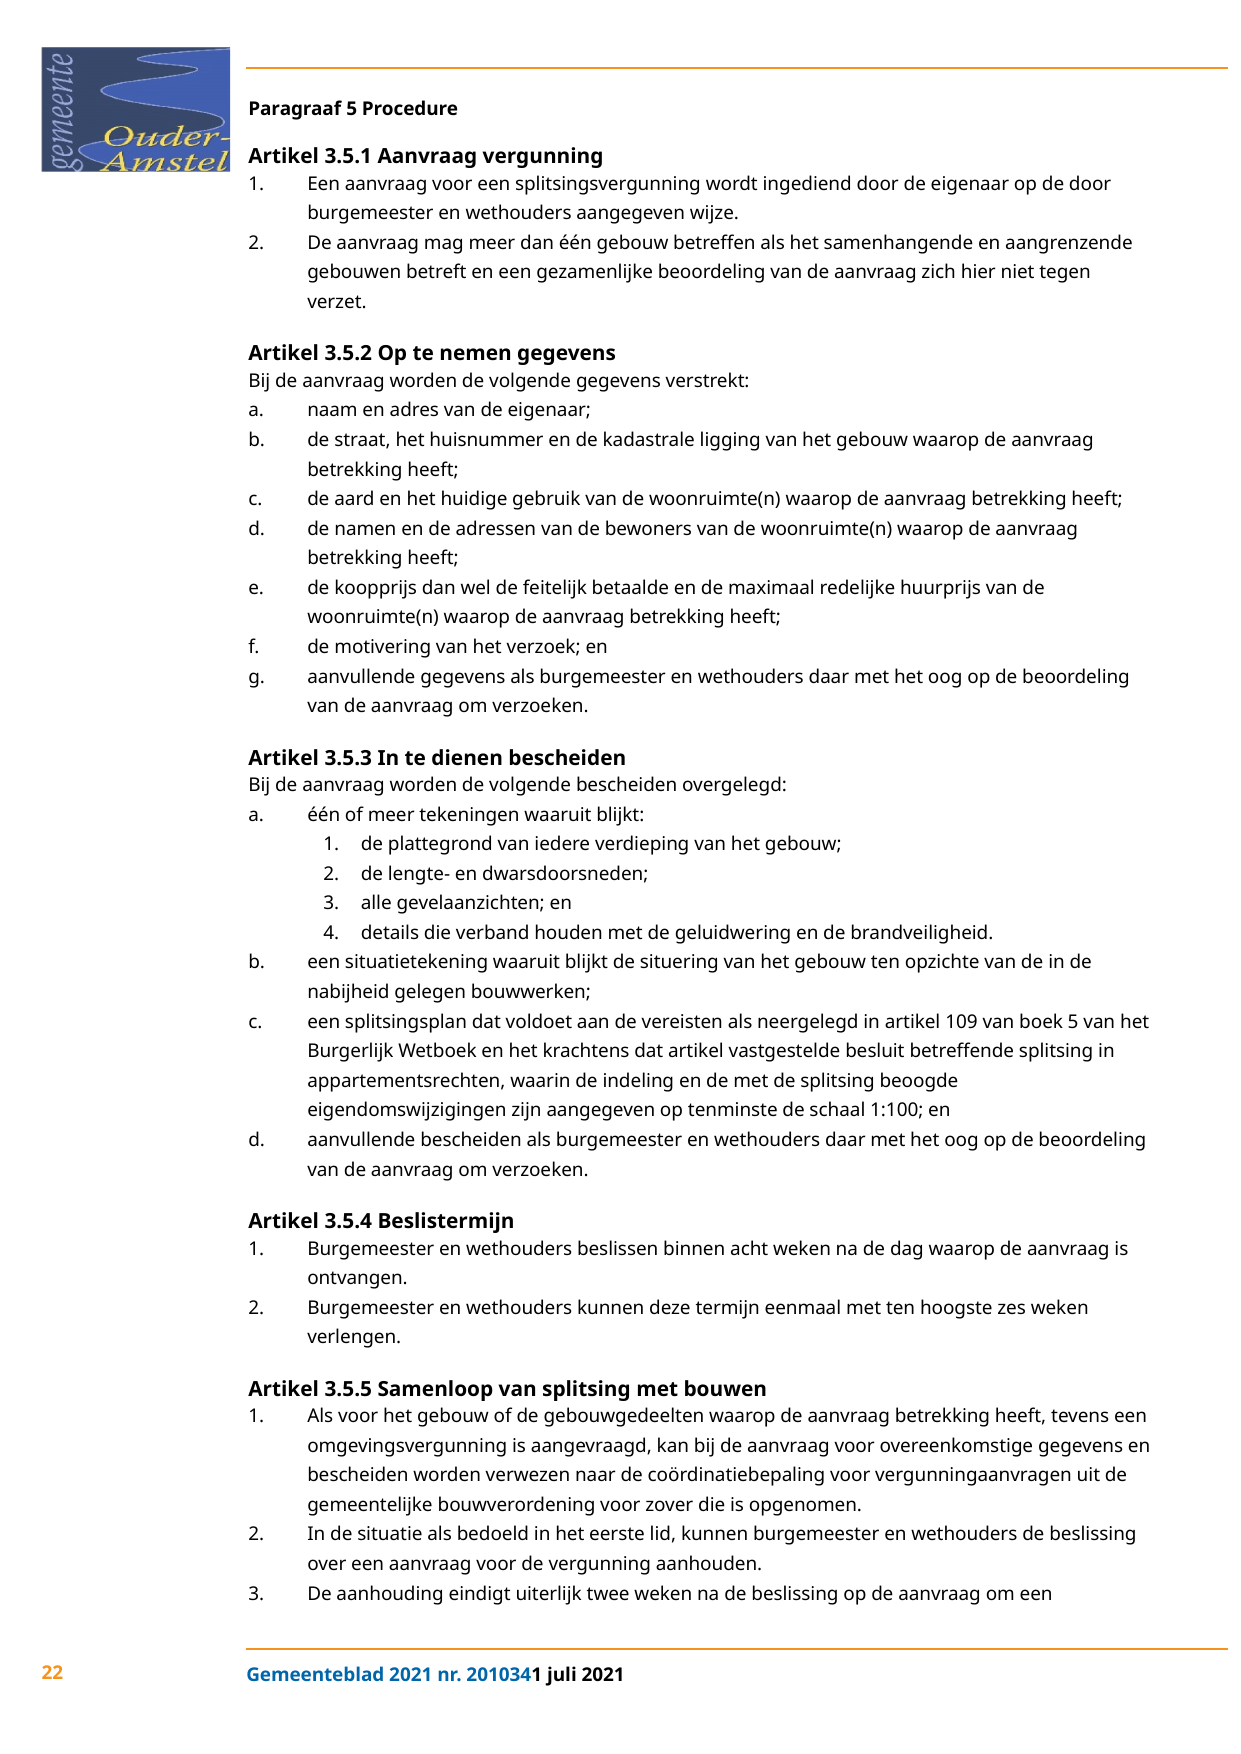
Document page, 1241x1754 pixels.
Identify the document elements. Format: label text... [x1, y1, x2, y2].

text Artikel 3.5.4 Beslistermijn [248, 1206, 1152, 1235]
text Artikel 3.5.3 In te dienen bescheiden [248, 743, 1152, 771]
text Bij de aanvraag worden de volgende gegevens verstrekt: [248, 367, 1152, 393]
list In de situatie als bedoeld in het eerste lid, kunnen burgemeester en wethouders de beslissing over een aanvraag voor de vergunning aanhouden. [248, 1521, 1152, 1576]
list de namen en de adressen van de bewoners van de woonruimte(n) waarop de aanvraag betrekking heeft; [248, 515, 1152, 570]
list een situatietekening waaruit blijkt de situering van het gebouw ten opzichte van de in de nabijheid gelegen bouwwerken; [248, 949, 1152, 1004]
list een splitsingsplan dat voldoet aan de vereisten als neergelegd in artikel 109 van boek 5 van het Burgerlijk Wetboek en het krachtens dat artikel vastgestelde besluit betreffende splitsing in appartementsrechten, waarin de indeling en de met de splitsing beoogde eigendomswijzigingen zijn aangegeven op tenminste de schaal 1:100; en [248, 1008, 1152, 1122]
list de straat, het huisnummer en de kadastrale ligging van het gebouw waarop de aanvraag betrekking heeft; [248, 426, 1152, 481]
picture [41, 47, 231, 172]
list Een aanvraag voor een splitsingsvergunning wordt ingediend door de eigenaar op de door burgemeester en wethouders aangegeven wijze. [248, 170, 1152, 225]
list Als voor het gebouw of de gebouwgedeelten waarop de aanvraag betrekking heeft, tevens een omgevingsvergunning is aangevraagd, kan bij de aanvraag voor overeenkomstige gegevens en bescheiden worden verwezen naar de coördinatiebepaling voor vergunningaanvragen uit de gemeentelijke bouwverordening voor zover die is opgenomen. [248, 1402, 1152, 1517]
text Artikel 3.5.1 Aanvraag vergunning [248, 141, 1152, 170]
list details die verband houden met de geluidwering en de brandveiligheid. [323, 919, 1152, 945]
list alle gevelaanzichten; en [323, 889, 1152, 915]
text Paragraaf 5 Procedure [248, 95, 1152, 121]
list De aanvraag mag meer dan één gebouw betreffen als het samenhangende en aangrenzende gebouwen betreft en een gezamenlijke beoordeling van de aanvraag zich hier niet tegen verzet. [248, 229, 1152, 314]
list de lengte- en dwarsdoorsneden; [323, 860, 1152, 886]
text Artikel 3.5.2 Op te nemen gegevens [248, 338, 1152, 367]
list de aard en het huidige gebruik van de woonruimte(n) waarop de aanvraag betrekking heeft; [248, 485, 1152, 511]
text Artikel 3.5.5 Samenloop van splitsing met bouwen [248, 1374, 1152, 1402]
list De aanhouding eindigt uiterlijk twee weken na de beslissing op de aanvraag om een [248, 1580, 1152, 1606]
list de motivering van het verzoek; en [248, 633, 1152, 659]
list naam en adres van de eigenaar; [248, 397, 1152, 422]
list Burgemeester en wethouders kunnen deze termijn eenmaal met ten hoogste zes weken verlengen. [248, 1294, 1152, 1349]
list Burgemeester en wethouders beslissen binnen acht weken na de dag waarop de aanvraag is ontvangen. [248, 1235, 1152, 1290]
list de plattegrond van iedere verdieping van het gebouw; [323, 830, 1152, 856]
list de koopprijs dan wel de feitelijk betaalde en de maximaal redelijke huurprijs van de woonruimte(n) waarop de aanvraag betrekking heeft; [248, 574, 1152, 629]
list aanvullende gegevens als burgemeester en wethouders daar met het oog op de beoordeling van de aanvraag om verzoeken. [248, 663, 1152, 718]
list één of meer tekeningen waaruit blijkt: [248, 801, 1152, 827]
list aanvullende bescheiden als burgemeester en wethouders daar met het oog op de beoordeling van de aanvraag om verzoeken. [248, 1126, 1152, 1182]
text Bij de aanvraag worden de volgende bescheiden overgelegd: [248, 771, 1152, 797]
